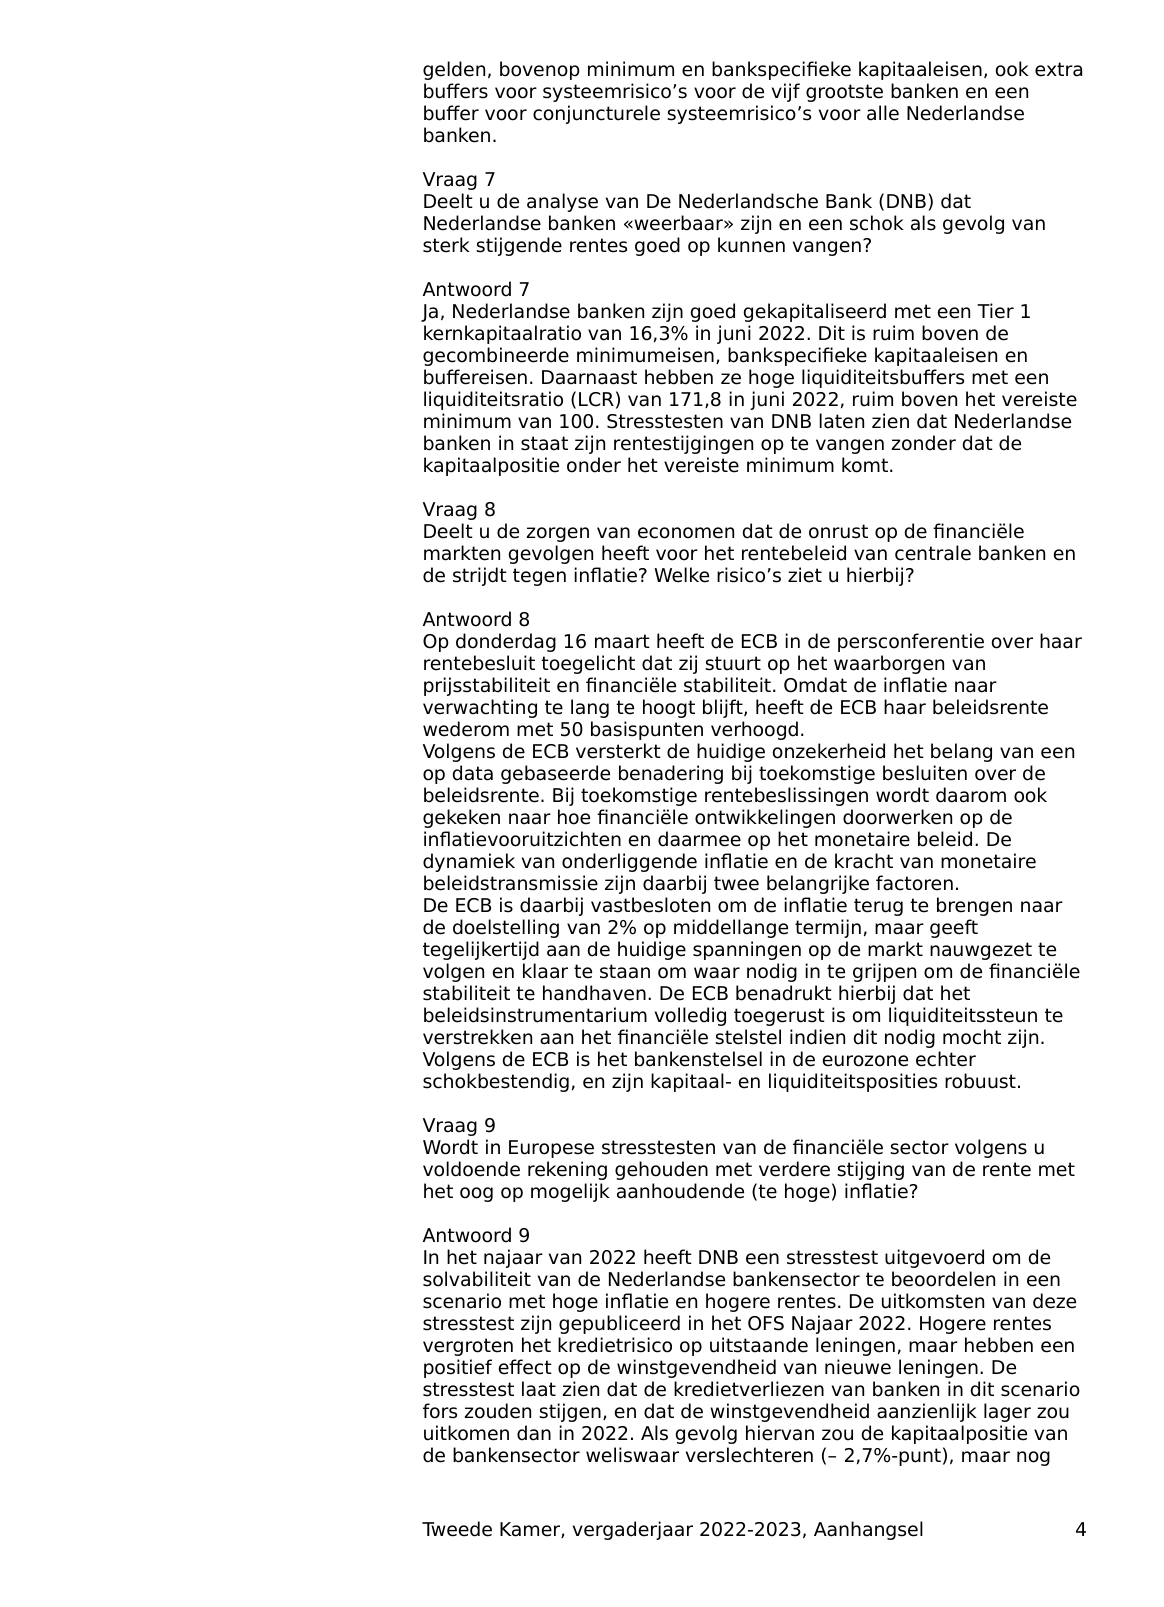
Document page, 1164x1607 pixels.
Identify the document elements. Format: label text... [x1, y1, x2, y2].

text Vraag 9 [422, 1115, 1087, 1137]
text Op donderdag 16 maart heeft de ECB in de persconferentie over haar rentebesluit toegelicht dat zij stuurt op het waarborgen van prijsstabiliteit en financiële stabiliteit. Omdat de inflatie naar verwachting te lang te hoogt blijft, heeft de ECB haar beleidsrente wederom met 50 basispunten verhoogd. [422, 631, 1087, 741]
text Ja, Nederlandse banken zijn goed gekapitaliseerd met een Tier 1 kernkapitaalratio van 16,3% in juni 2022. Dit is ruim boven de gecombineerde minimumeisen, bankspecifieke kapitaaleisen en buffereisen. Daarnaast hebben ze hoge liquiditeitsbuffers met een liquiditeitsratio (LCR) van 171,8 in juni 2022, ruim boven het vereiste minimum van 100. Stresstesten van DNB laten zien dat Nederlandse banken in staat zijn rentestijgingen op te vangen zonder dat de kapitaalpositie onder het vereiste minimum komt. [422, 301, 1087, 477]
text Vraag 7 [422, 169, 1087, 191]
text Wordt in Europese stresstesten van de financiële sector volgens u voldoende rekening gehouden met verdere stijging van de rente met het oog op mogelijk aanhoudende (te hoge) inflatie? [422, 1137, 1087, 1203]
text Deelt u de analyse van De Nederlandsche Bank (DNB) dat Nederlandse banken «weerbaar» zijn en een schok als gevolg van sterk stijgende rentes goed op kunnen vangen? [422, 191, 1087, 257]
text Vraag 8 [422, 499, 1087, 521]
text Antwoord 8 [422, 609, 1087, 631]
text Deelt u de zorgen van economen dat de onrust op de financiële markten gevolgen heeft voor het rentebeleid van centrale banken en de strijdt tegen inflatie? Welke risico’s ziet u hierbij? [422, 521, 1087, 587]
text gelden, bovenop minimum en bankspecifieke kapitaaleisen, ook extra buffers voor systeemrisico’s voor de vijf grootste banken en een buffer voor conjuncturele systeemrisico’s voor alle Nederlandse banken. [422, 59, 1087, 147]
text Antwoord 7 [422, 279, 1087, 301]
text In het najaar van 2022 heeft DNB een stresstest uitgevoerd om de solvabiliteit van de Nederlandse bankensector te beoordelen in een scenario met hoge inflatie en hogere rentes. De uitkomsten van deze stresstest zijn gepubliceerd in het OFS Najaar 2022. Hogere rentes vergroten het kredietrisico op uitstaande leningen, maar hebben een positief effect op de winstgevendheid van nieuwe leningen. De stresstest laat zien dat de kredietverliezen van banken in dit scenario fors zouden stijgen, en dat de winstgevendheid aanzienlijk lager zou uitkomen dan in 2022. Als gevolg hiervan zou de kapitaalpositie van de bankensector weliswaar verslechteren (– 2,7%-punt), maar nog [422, 1247, 1087, 1467]
text Volgens de ECB versterkt de huidige onzekerheid het belang van een op data gebaseerde benadering bij toekomstige besluiten over de beleidsrente. Bij toekomstige rentebeslissingen wordt daarom ook gekeken naar hoe financiële ontwikkelingen doorwerken op de inflatievooruitzichten en daarmee op het monetaire beleid. De dynamiek van onderliggende inflatie en de kracht van monetaire beleidstransmissie zijn daarbij twee belangrijke factoren. [422, 741, 1087, 895]
text De ECB is daarbij vastbesloten om de inflatie terug te brengen naar de doelstelling van 2% op middellange termijn, maar geeft tegelijkertijd aan de huidige spanningen op de markt nauwgezet te volgen en klaar te staan om waar nodig in te grijpen om de financiële stabiliteit te handhaven. De ECB benadrukt hierbij dat het beleidsinstrumentarium volledig toegerust is om liquiditeitssteun te verstrekken aan het financiële stelstel indien dit nodig mocht zijn. Volgens de ECB is het bankenstelsel in de eurozone echter schokbestendig, en zijn kapitaal- en liquiditeitsposities robuust. [422, 895, 1087, 1093]
text Antwoord 9 [422, 1225, 1087, 1247]
